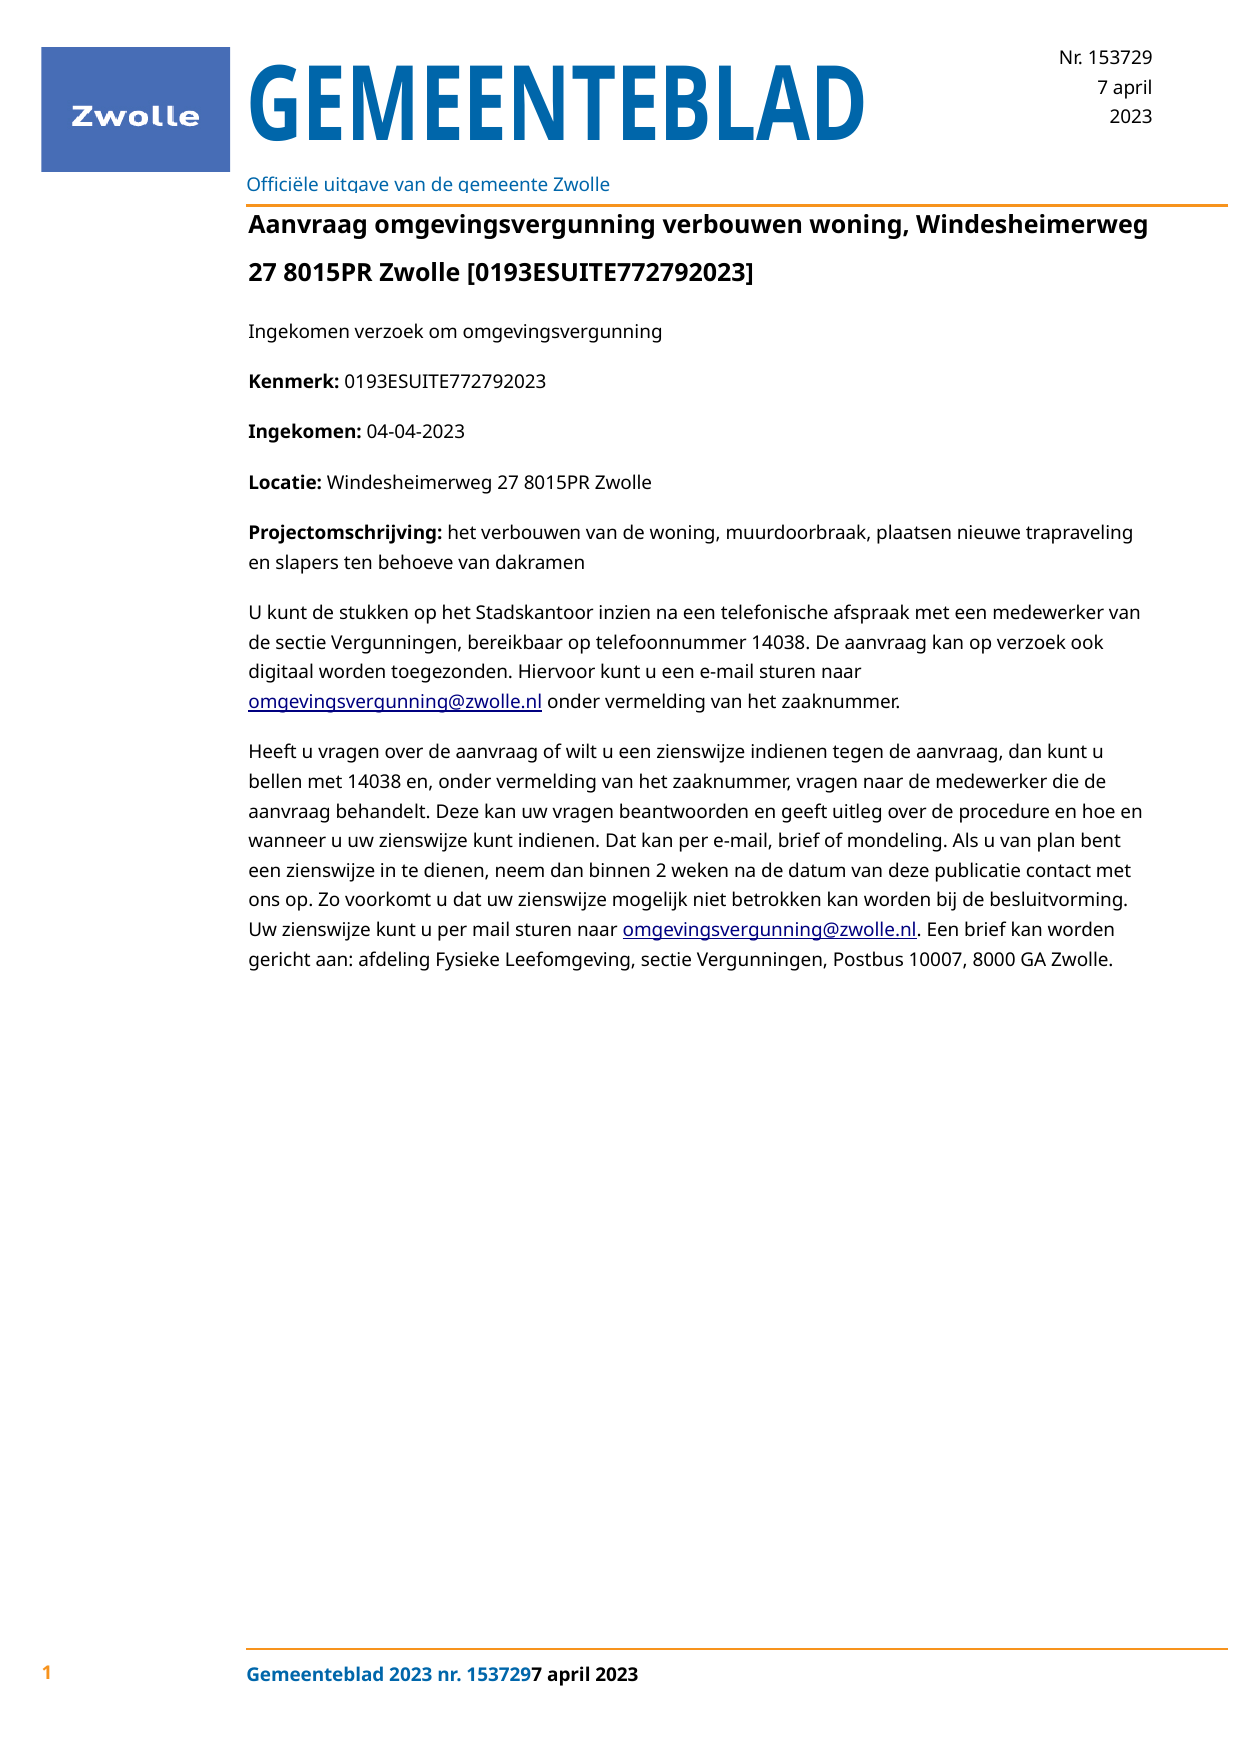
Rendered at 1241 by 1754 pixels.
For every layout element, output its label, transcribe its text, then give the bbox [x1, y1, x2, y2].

text Ingekomen: 04-04-2023 [248, 419, 1152, 444]
text Projectomschrijving: het verbouwen van de woning, muurdoorbraak, plaatsen nieuwe trapraveling en slapers ten behoeve van dakramen [248, 519, 1152, 575]
text Kenmerk: 0193ESUITE772792023 [248, 368, 1152, 394]
text U kunt de stukken op het Stadskantoor inzien na een telefonische afspraak met een medewerker van de sectie Vergunningen, bereikbaar op telefoonnummer 14038. De aanvraag kan op verzoek ook digitaal worden toegezonden. Hiervoor kunt u een e-mail sturen naar omgevingsvergunning@zwolle.nl onder vermelding van het zaaknummer. [248, 599, 1152, 714]
text Heeft u vragen over de aanvraag of wilt u een zienswijze indienen tegen de aanvraag, dan kunt u bellen met 14038 en, onder vermelding van het zaaknummer, vragen naar de medewerker die de aanvraag behandelt. Deze kan uw vragen beantwoorden en geeft uitleg over de procedure en hoe en wanneer u uw zienswijze kunt indienen. Dat kan per e-mail, brief of mondeling. Als u van plan bent een zienswijze in te dienen, neem dan binnen 2 weken na de datum van deze publicatie contact met ons op. Zo voorkomt u dat uw zienswijze mogelijk niet betrokken kan worden bij de besluitvorming. Uw zienswijze kunt u per mail sturen naar omgevingsvergunning@zwolle.nl. Een brief kan worden gericht aan: afdeling Fysieke Leefomgeving, sectie Vergunningen, Postbus 10007, 8000 GA Zwolle. [248, 739, 1152, 972]
text Ingekomen verzoek om omgevingsvergunning [248, 318, 1152, 344]
picture [41, 47, 231, 172]
text Aanvraag omgevingsvergunning verbouwen woning, Windesheimerweg 27 8015PR Zwolle [0193ESUITE772792023] [248, 207, 1152, 288]
text Locatie: Windesheimerweg 27 8015PR Zwolle [248, 469, 1152, 495]
